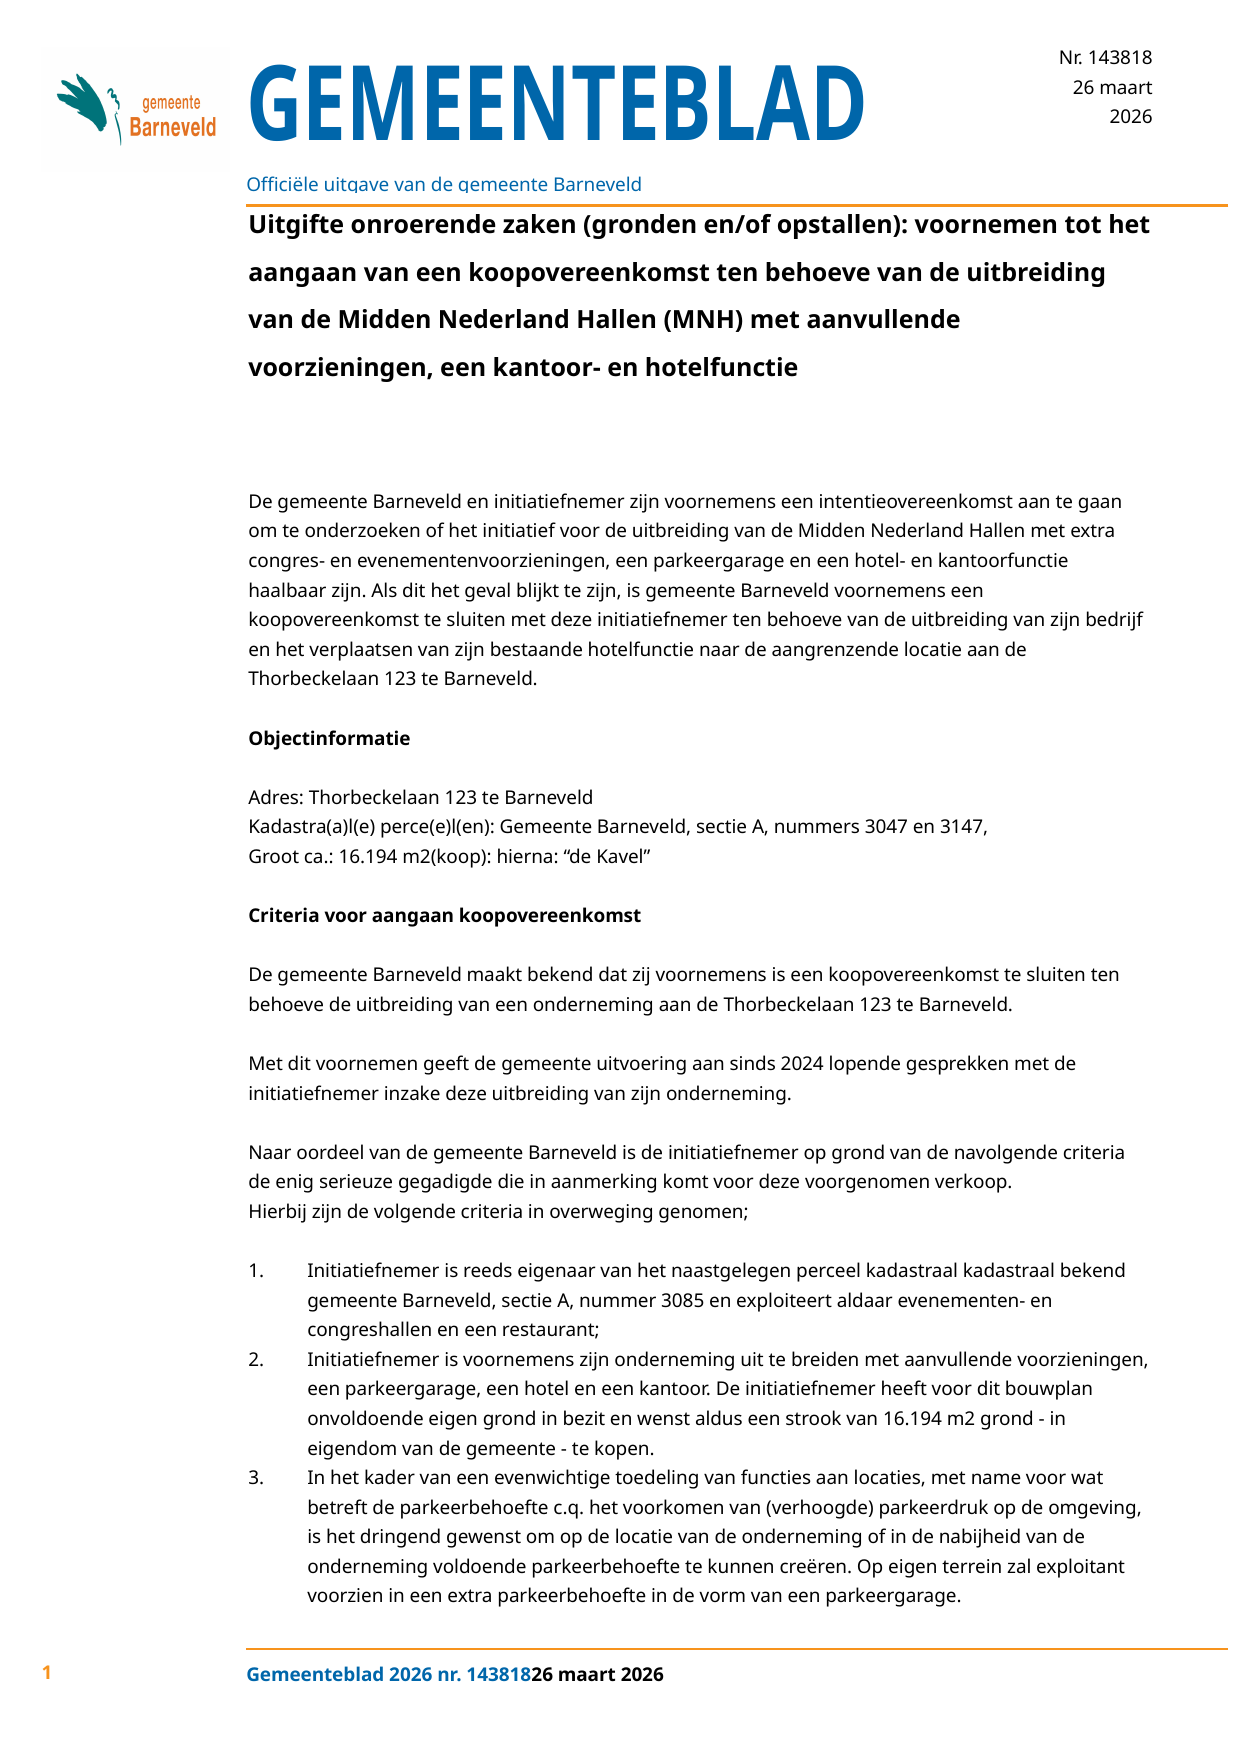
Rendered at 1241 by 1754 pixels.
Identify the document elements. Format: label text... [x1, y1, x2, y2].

text Met dit voornemen geeft de gemeente uitvoering aan sinds 2024 lopende gesprekken met de initiatiefnemer inzake deze uitbreiding van zijn onderneming. [248, 1050, 1152, 1106]
text De gemeente Barneveld en initiatiefnemer zijn voornemens een intentieovereenkomst aan te gaan om te onderzoeken of het initiatief voor de uitbreiding van de Midden Nederland Hallen met extra congres- en evenementenvoorzieningen, een parkeergarage en een hotel- en kantoorfunctie haalbaar zijn. Als dit het geval blijkt te zijn, is gemeente Barneveld voornemens een koopovereenkomst te sluiten met deze initiatiefnemer ten behoeve van de uitbreiding van zijn bedrijf en het verplaatsen van zijn bestaande hotelfunctie naar de aangrenzende locatie aan de Thorbeckelaan 123 te Barneveld. [248, 488, 1152, 691]
text Adres: Thorbeckelaan 123 te Barneveld [248, 784, 1152, 810]
text De gemeente Barneveld maakt bekend dat zij voornemens is een koopovereenkomst te sluiten ten behoeve de uitbreiding van een onderneming aan de Thorbeckelaan 123 te Barneveld. [248, 961, 1152, 1017]
text Naar oordeel van de gemeente Barneveld is de initiatiefnemer op grond van de navolgende criteria de enig serieuze gegadigde die in aanmerking komt voor deze voorgenomen verkoop. [248, 1139, 1152, 1194]
list Initiatiefnemer is voornemens zijn onderneming uit te breiden met aanvullende voorzieningen, een parkeergarage, een hotel en een kantoor. De initiatiefnemer heeft voor dit bouwplan onvoldoende eigen grond in bezit en wenst aldus een strook van 16.194 m2 grond - in eigendom van de gemeente - te kopen. [248, 1346, 1152, 1461]
text Criteria voor aangaan koopovereenkomst [248, 902, 1152, 928]
text Groot ca.: 16.194 m2(koop): hierna: “de Kavel” [248, 843, 1152, 869]
list Initiatiefnemer is reeds eigenaar van het naastgelegen perceel kadastraal kadastraal bekend gemeente Barneveld, sectie A, nummer 3085 en exploiteert aldaar evenementen- en congreshallen en een restaurant; [248, 1257, 1152, 1342]
text Hierbij zijn de volgende criteria in overweging genomen; [248, 1198, 1152, 1224]
text Objectinformatie [248, 725, 1152, 751]
text Uitgifte onroerende zaken (gronden en/of opstallen): voornemen tot het aangaan van een koopovereenkomst ten behoeve van de uitbreiding van de Midden Nederland Hallen (MNH) met aanvullende voorzieningen, een kantoor- en hotelfunctie [248, 207, 1152, 384]
list In het kader van een evenwichtige toedeling van functies aan locaties, met name voor wat betreft de parkeerbehoefte c.q. het voorkomen van (verhoogde) parkeerdruk op de omgeving, is het dringend gewenst om op de locatie van de onderneming of in de nabijheid van de onderneming voldoende parkeerbehoefte te kunnen creëren. Op eigen terrein zal exploitant voorzien in een extra parkeerbehoefte in de vorm van een parkeergarage. [248, 1464, 1152, 1608]
text Kadastra(a)l(e) perce(e)l(en): Gemeente Barneveld, sectie A, nummers 3047 en 3147, [248, 813, 1152, 839]
picture [41, 47, 231, 172]
